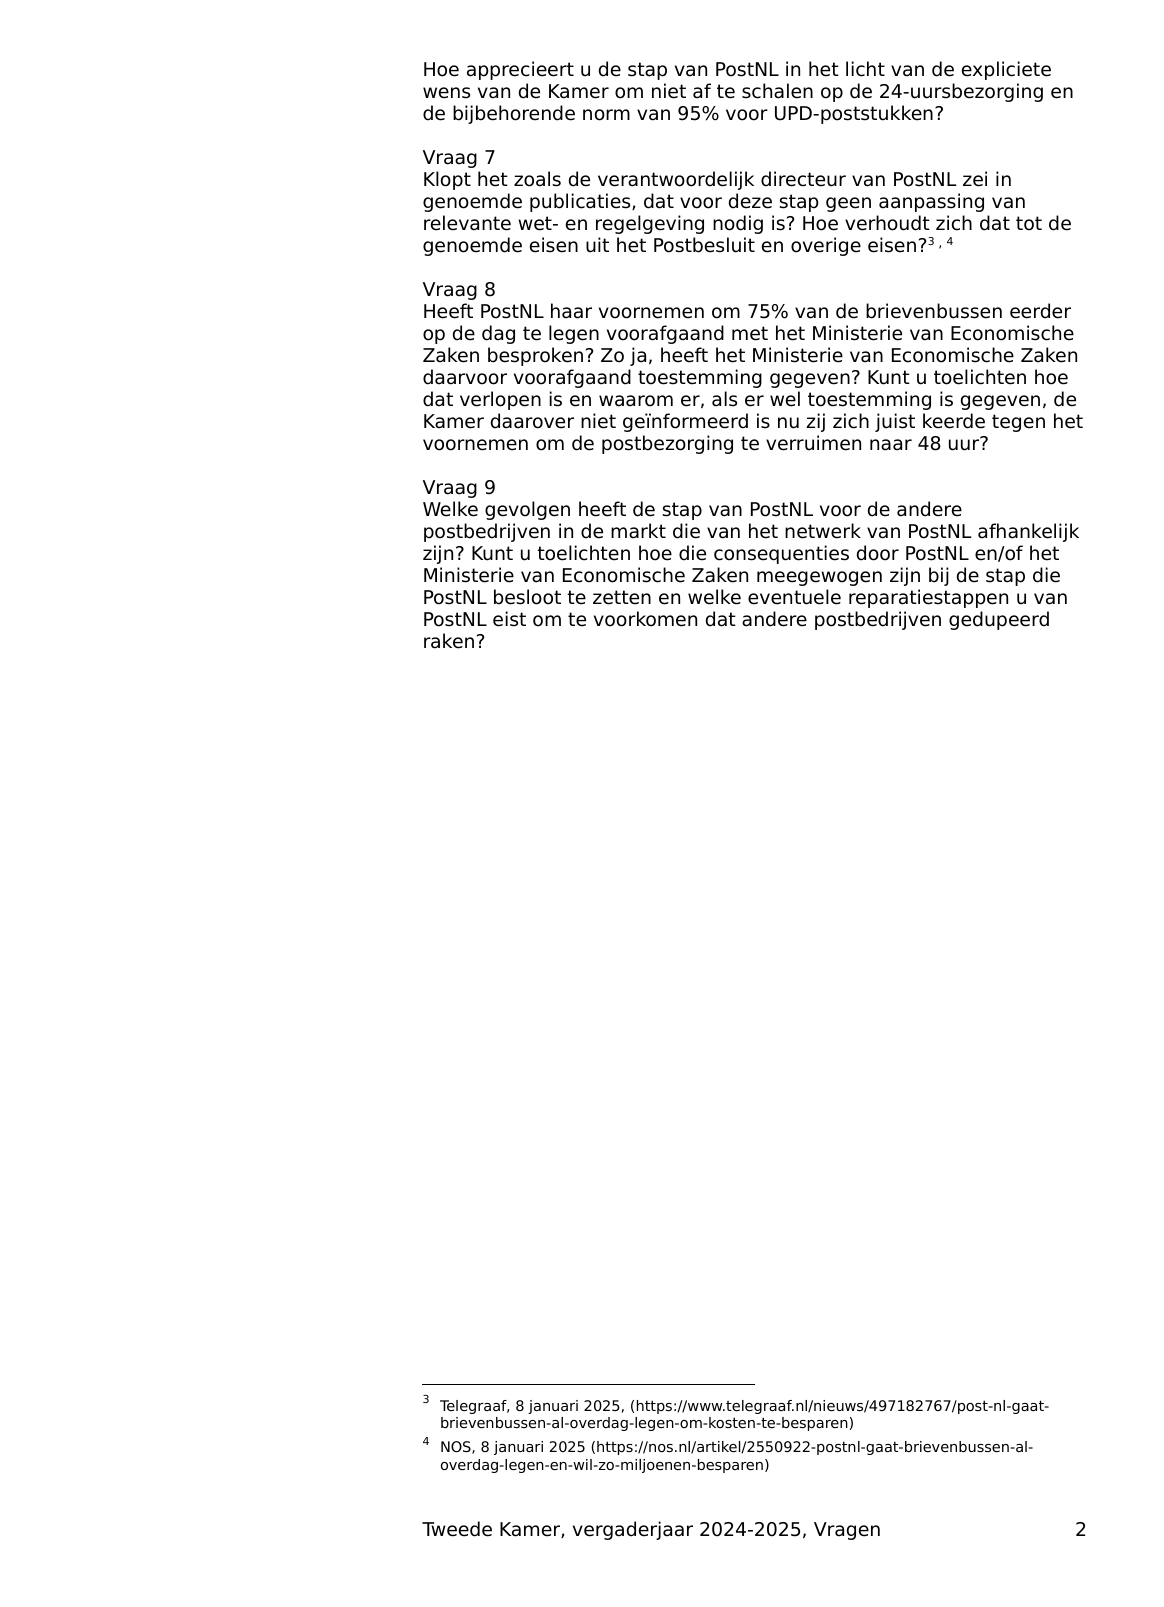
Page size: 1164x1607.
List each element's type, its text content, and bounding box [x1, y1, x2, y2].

text Hoe apprecieert u de stap van PostNL in het licht van de expliciete wens van de Kamer om niet af te schalen op de 24-uursbezorging en de bijbehorende norm van 95% voor UPD-poststukken? [422, 59, 1087, 125]
text NOS, 8 januari 2025 (https://nos.nl/artikel/2550922-postnl-gaat-brievenbussen-al-overdag-legen-en-wil-zo-miljoenen-besparen) [422, 1435, 1087, 1474]
text Vraag 7 [422, 147, 1087, 169]
text Heeft PostNL haar voornemen om 75% van de brievenbussen eerder op de dag te legen voorafgaand met het Ministerie van Economische Zaken besproken? Zo ja, heeft het Ministerie van Economische Zaken daarvoor voorafgaand toestemming gegeven? Kunt u toelichten hoe dat verlopen is en waarom er, als er wel toestemming is gegeven, de Kamer daarover niet geïnformeerd is nu zij zich juist keerde tegen het voornemen om de postbezorging te verruimen naar 48 uur? [422, 301, 1087, 455]
text Klopt het zoals de verantwoordelijk directeur van PostNL zei in genoemde publicaties, dat voor deze stap geen aanpassing van relevante wet- en regelgeving nodig is? Hoe verhoudt zich dat tot de genoemde eisen uit het Postbesluit en overige eisen?, [422, 169, 1087, 257]
text Welke gevolgen heeft de stap van PostNL voor de andere postbedrijven in de markt die van het netwerk van PostNL afhankelijk zijn? Kunt u toelichten hoe die consequenties door PostNL en/of het Ministerie van Economische Zaken meegewogen zijn bij de stap die PostNL besloot te zetten en welke eventuele reparatiestappen u van PostNL eist om te voorkomen dat andere postbedrijven gedupeerd raken? [422, 499, 1087, 653]
text Vraag 9 [422, 477, 1087, 499]
text Vraag 8 [422, 279, 1087, 301]
text Telegraaf, 8 januari 2025, (https://www.telegraaf.nl/nieuws/497182767/post-nl-gaat-brievenbussen-al-overdag-legen-om-kosten-te-besparen) [422, 1393, 1087, 1432]
